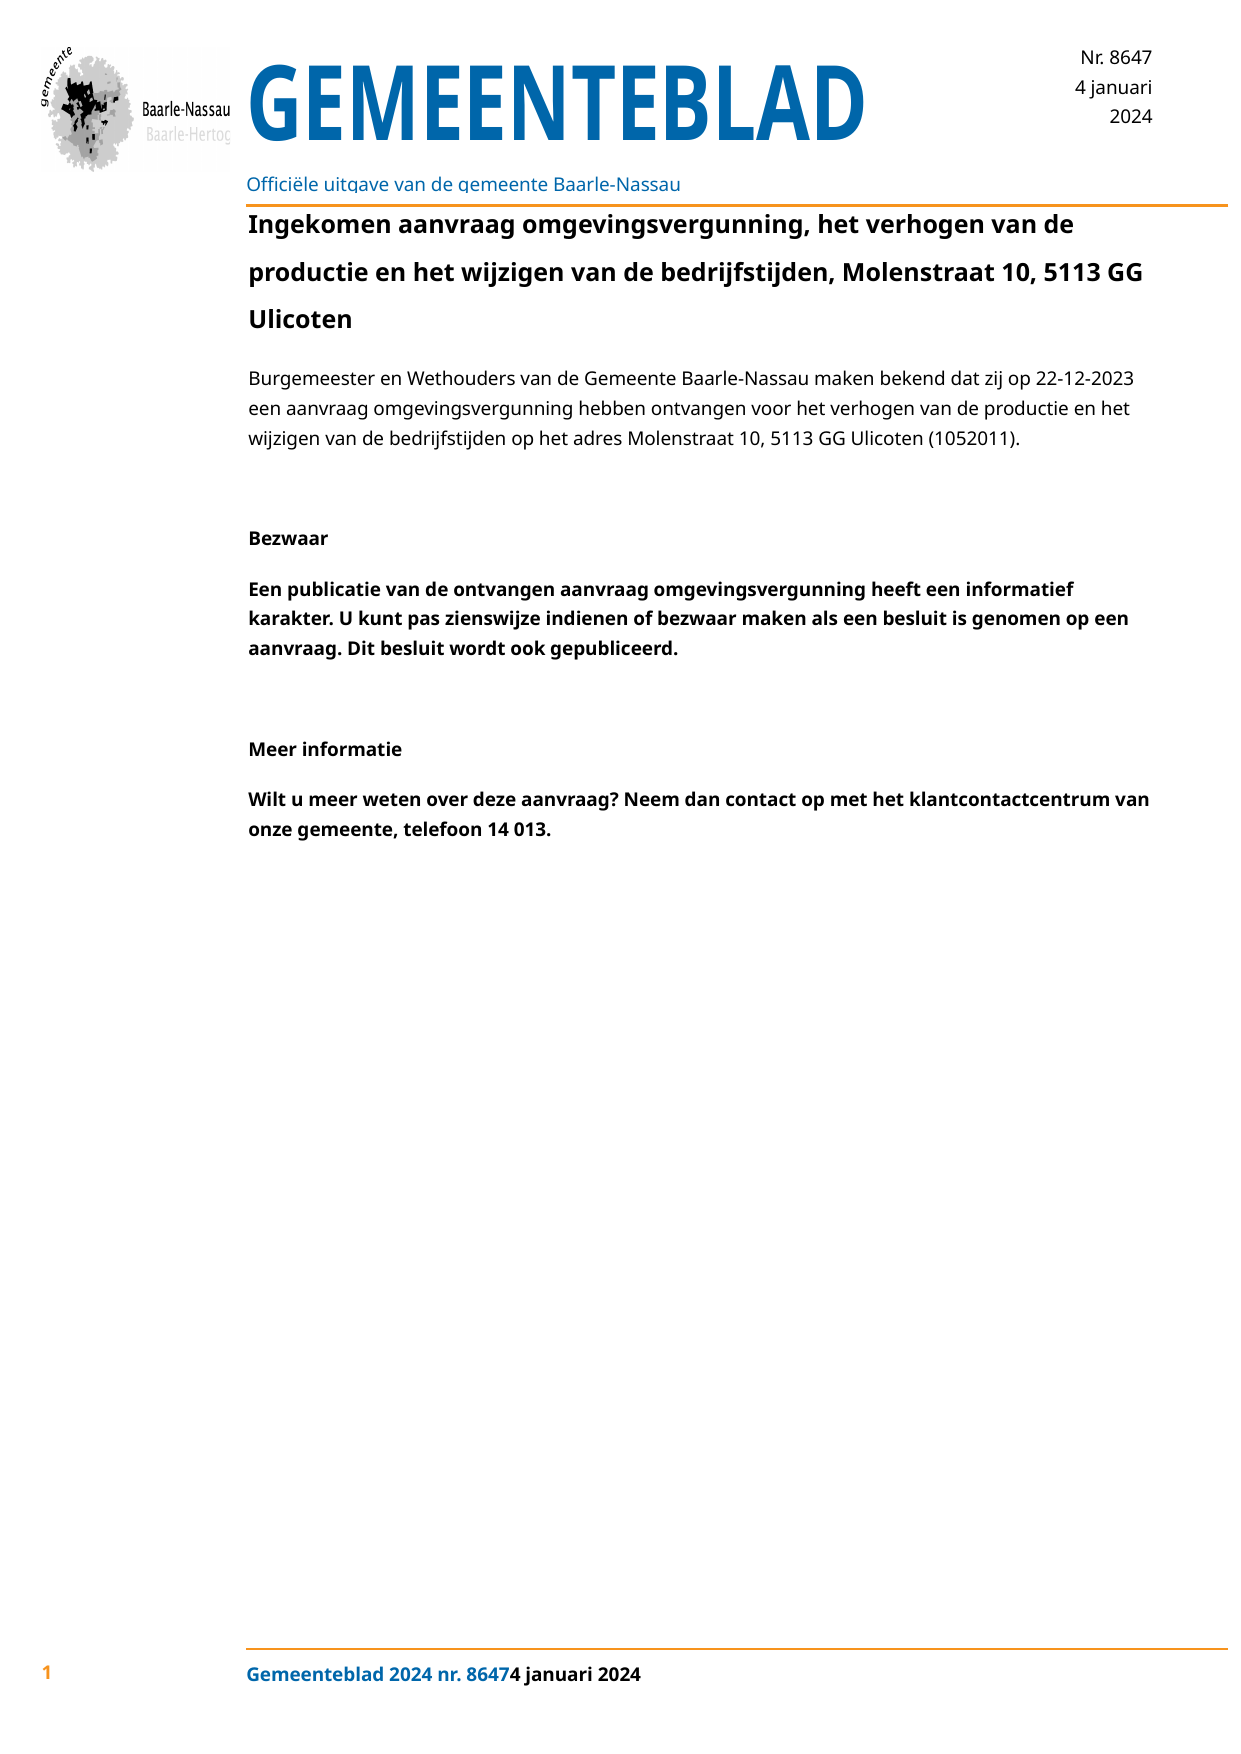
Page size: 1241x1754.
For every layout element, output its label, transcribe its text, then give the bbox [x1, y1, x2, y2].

text Burgemeester en Wethouders van de Gemeente Baarle-Nassau maken bekend dat zij op 22-12-2023 een aanvraag omgevingsvergunning hebben ontvangen voor het verhogen van de productie en het wijzigen van de bedrijfstijden op het adres Molenstraat 10, 5113 GG Ulicoten (1052011). [248, 366, 1152, 450]
picture [41, 47, 231, 172]
text Een publicatie van de ontvangen aanvraag omgevingsvergunning heeft een informatief karakter. U kunt pas zienswijze indienen of bezwaar maken als een besluit is genomen op een aanvraag. Dit besluit wordt ook gepubliceerd. [248, 576, 1152, 661]
text Ingekomen aanvraag omgevingsvergunning, het verhogen van de productie en het wijzigen van de bedrijfstijden, Molenstraat 10, 5113 GG Ulicoten [248, 207, 1152, 336]
text Wilt u meer weten over deze aanvraag? Neem dan contact op met het klantcontactcentrum van onze gemeente, telefoon 14 013. [248, 786, 1152, 842]
text Bezwaar [248, 526, 1152, 551]
text Meer informatie [248, 736, 1152, 762]
